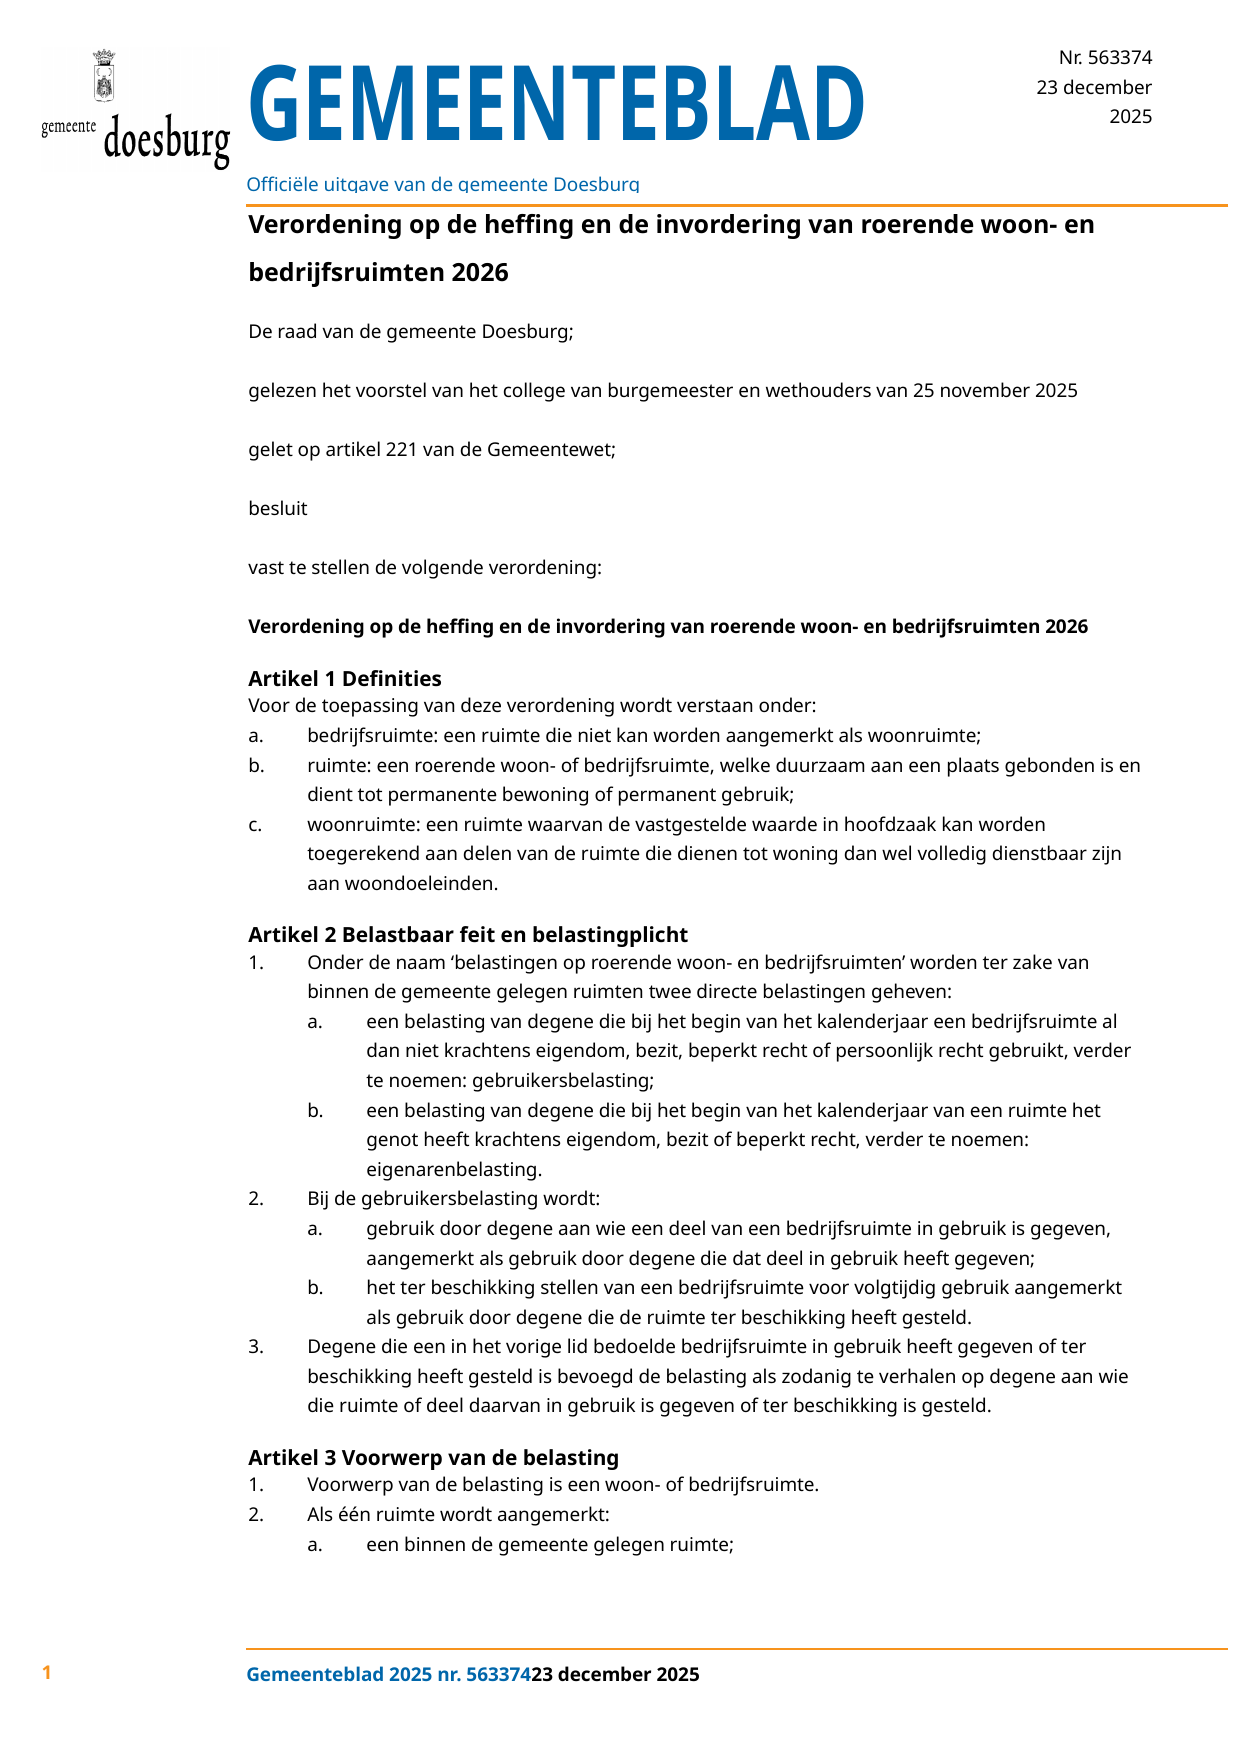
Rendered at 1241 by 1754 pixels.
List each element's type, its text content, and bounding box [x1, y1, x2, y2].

text gelet op artikel 221 van de Gemeentewet; [248, 436, 1152, 462]
list een binnen de gemeente gelegen ruimte; [307, 1531, 1152, 1556]
list Bij de gebruikersbelasting wordt: [248, 1186, 1152, 1211]
text besluit [248, 495, 1152, 521]
list gebruik door degene aan wie een deel van een bedrijfsruimte in gebruik is gegeven, aangemerkt als gebruik door degene die dat deel in gebruik heeft gegeven; [307, 1215, 1152, 1271]
list bedrijfsruimte: een ruimte die niet kan worden aangemerkt als woonruimte; [248, 722, 1152, 748]
text vast te stellen de volgende verordening: [248, 554, 1152, 580]
text Artikel 2 Belastbaar feit en belastingplicht [248, 921, 1152, 949]
text Verordening op de heffing en de invordering van roerende woon- en bedrijfsruimten 2026 [248, 207, 1152, 288]
text Voor de toepassing van deze verordening wordt verstaan onder: [248, 693, 1152, 718]
list ruimte: een roerende woon- of bedrijfsruimte, welke duurzaam aan een plaats gebonden is en dient tot permanente bewoning of permanent gebruik; [248, 752, 1152, 807]
list Als één ruimte wordt aangemerkt: [248, 1501, 1152, 1527]
text Artikel 3 Voorwerp van de belasting [248, 1443, 1152, 1472]
text Artikel 1 Definities [248, 664, 1152, 693]
picture [41, 47, 231, 172]
list woonruimte: een ruimte waarvan de vastgestelde waarde in hoofdzaak kan worden toegerekend aan delen van de ruimte die dienen tot woning dan wel volledig dienstbaar zijn aan woondoeleinden. [248, 811, 1152, 896]
text Verordening op de heffing en de invordering van roerende woon- en bedrijfsruimten 2026 [248, 614, 1152, 639]
text De raad van de gemeente Doesburg; [248, 318, 1152, 344]
list Voorwerp van de belasting is een woon- of bedrijfsruimte. [248, 1472, 1152, 1497]
list Degene die een in het vorige lid bedoelde bedrijfsruimte in gebruik heeft gegeven of ter beschikking heeft gesteld is bevoegd de belasting als zodanig te verhalen op degene aan wie die ruimte of deel daarvan in gebruik is gegeven of ter beschikking is gesteld. [248, 1333, 1152, 1418]
list een belasting van degene die bij het begin van het kalenderjaar een bedrijfsruimte al dan niet krachtens eigendom, bezit, beperkt recht of persoonlijk recht gebruikt, verder te noemen: gebruikersbelasting; [307, 1008, 1152, 1093]
list het ter beschikking stellen van een bedrijfsruimte voor volgtijdig gebruik aangemerkt als gebruik door degene die de ruimte ter beschikking heeft gesteld. [307, 1274, 1152, 1330]
list een belasting van degene die bij het begin van het kalenderjaar van een ruimte het genot heeft krachtens eigendom, bezit of beperkt recht, verder te noemen: eigenarenbelasting. [307, 1097, 1152, 1182]
list Onder de naam ‘belastingen op roerende woon- en bedrijfsruimten’ worden ter zake van binnen de gemeente gelegen ruimten twee directe belastingen geheven: [248, 949, 1152, 1004]
text gelezen het voorstel van het college van burgemeester en wethouders van 25 november 2025 [248, 377, 1152, 403]
